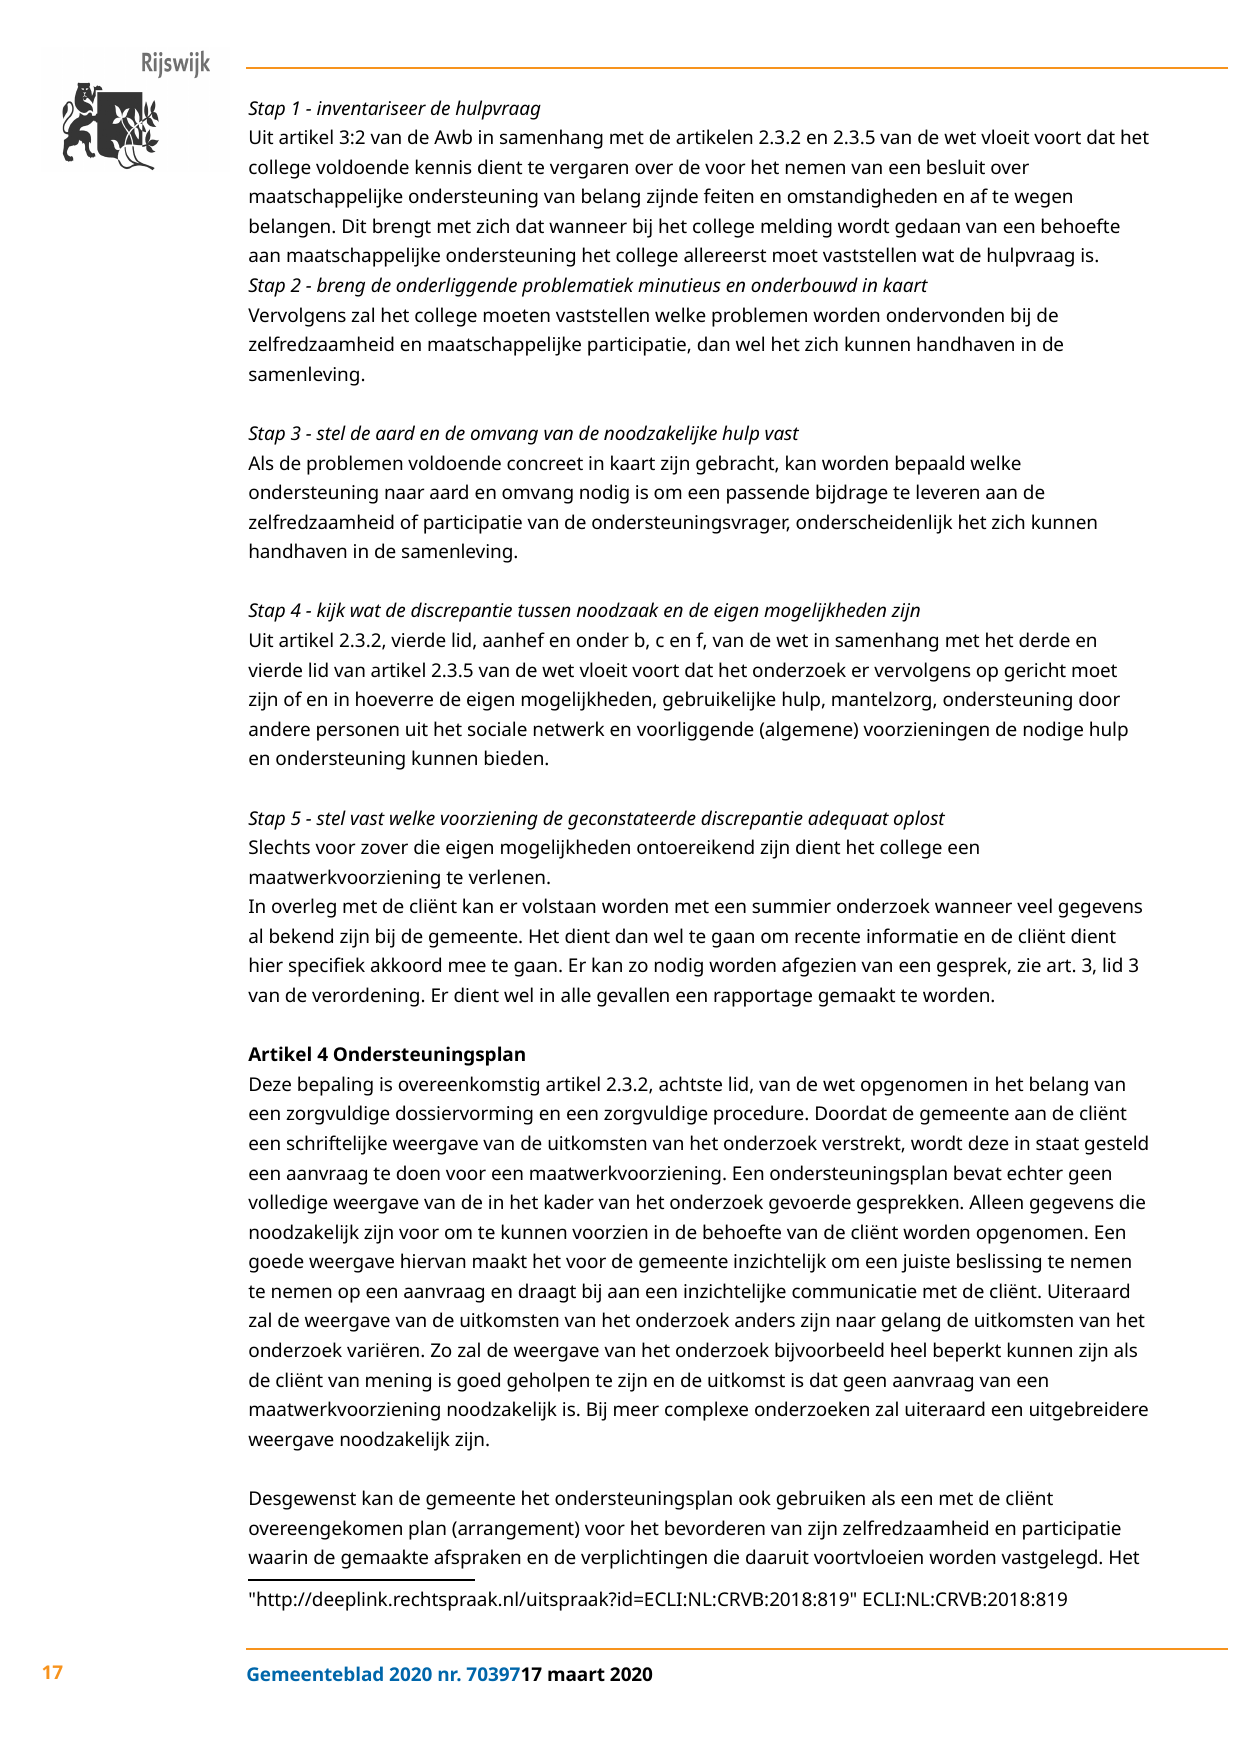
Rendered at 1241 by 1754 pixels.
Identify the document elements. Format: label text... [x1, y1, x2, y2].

text Artikel 4 Ondersteuningsplan [248, 1041, 1152, 1067]
text Stap 4 - kijk wat de discrepantie tussen noodzaak en de eigen mogelijkheden zijn [248, 598, 1152, 623]
text Stap 3 - stel de aard en de omvang van de noodzakelijke hulp vast [248, 420, 1152, 446]
text Vervolgens zal het college moeten vaststellen welke problemen worden ondervonden bij de zelfredzaamheid en maatschappelijke participatie, dan wel het zich kunnen handhaven in de samenleving. [248, 302, 1152, 387]
text Deze bepaling is overeenkomstig artikel 2.3.2, achtste lid, van de wet opgenomen in het belang van een zorgvuldige dossiervorming en een zorgvuldige procedure. Doordat de gemeente aan de cliënt een schriftelijke weergave van de uitkomsten van het onderzoek verstrekt, wordt deze in staat gesteld een aanvraag te doen voor een maatwerkvoorziening. Een ondersteuningsplan bevat echter geen volledige weergave van de in het kader van het onderzoek gevoerde gesprekken. Alleen gegevens die noodzakelijk zijn voor om te kunnen voorzien in de behoefte van de cliënt worden opgenomen. Een goede weergave hiervan maakt het voor de gemeente inzichtelijk om een juiste beslissing te nemen te nemen op een aanvraag en draagt bij aan een inzichtelijke communicatie met de cliënt. Uiteraard zal de weergave van de uitkomsten van het onderzoek anders zijn naar gelang de uitkomsten van het onderzoek variëren. Zo zal de weergave van het onderzoek bijvoorbeeld heel beperkt kunnen zijn als de cliënt van mening is goed geholpen te zijn en de uitkomst is dat geen aanvraag van een maatwerkvoorziening noodzakelijk is. Bij meer complexe onderzoeken zal uiteraard een uitgebreidere weergave noodzakelijk zijn. [248, 1071, 1152, 1452]
text Uit artikel 3:2 van de Awb in samenhang met de artikelen 2.3.2 en 2.3.5 van de wet vloeit voort dat het college voldoende kennis dient te vergaren over de voor het nemen van een besluit over maatschappelijke ondersteuning van belang zijnde feiten en omstandigheden en af te wegen belangen. Dit brengt met zich dat wanneer bij het college melding wordt gedaan van een behoefte aan maatschappelijke ondersteuning het college allereerst moet vaststellen wat de hulpvraag is. [248, 124, 1152, 268]
text Uit artikel 2.3.2, vierde lid, aanhef en onder b, c en f, van de wet in samenhang met het derde en vierde lid van artikel 2.3.5 van de wet vloeit voort dat het onderzoek er vervolgens op gericht moet zijn of en in hoeverre de eigen mogelijkheden, gebruikelijke hulp, mantelzorg, ondersteuning door andere personen uit het sociale netwerk en voorliggende (algemene) voorzieningen de nodige hulp en ondersteuning kunnen bieden. [248, 627, 1152, 771]
text In overleg met de cliënt kan er volstaan worden met een summier onderzoek wanneer veel gegevens al bekend zijn bij de gemeente. Het dient dan wel te gaan om recente informatie en de cliënt dient hier specifiek akkoord mee te gaan. Er kan zo nodig worden afgezien van een gesprek, zie art. 3, lid 3 van de verordening. Er dient wel in alle gevallen een rapportage gemaakt te worden. [248, 893, 1152, 1008]
text Slechts voor zover die eigen mogelijkheden ontoereikend zijn dient het college een maatwerkvoorziening te verlenen. [248, 834, 1152, 890]
picture [41, 47, 231, 172]
text Stap 1 - inventariseer de hulpvraag [248, 95, 1152, 121]
text Desgewenst kan de gemeente het ondersteuningsplan ook gebruiken als een met de cliënt overeengekomen plan (arrangement) voor het bevorderen van zijn zelfredzaamheid en participatie waarin de gemaakte afspraken en de verplichtingen die daaruit voortvloeien worden vastgelegd. Het [248, 1485, 1152, 1570]
text Als de problemen voldoende concreet in kaart zijn gebracht, kan worden bepaald welke ondersteuning naar aard en omvang nodig is om een passende bijdrage te leveren aan de zelfredzaamheid of participatie van de ondersteuningsvrager, onderscheidenlijk het zich kunnen handhaven in de samenleving. [248, 450, 1152, 564]
text Stap 2 - breng de onderliggende problematiek minutieus en onderbouwd in kaart [248, 272, 1152, 298]
text "http://deeplink.rechtspraak.nl/uitspraak?id=ECLI:NL:CRVB:2018:819" ECLI:NL:CRVB:2018:819 [248, 1586, 1152, 1612]
text Stap 5 - stel vast welke voorziening de geconstateerde discrepantie adequaat oplost [248, 805, 1152, 831]
